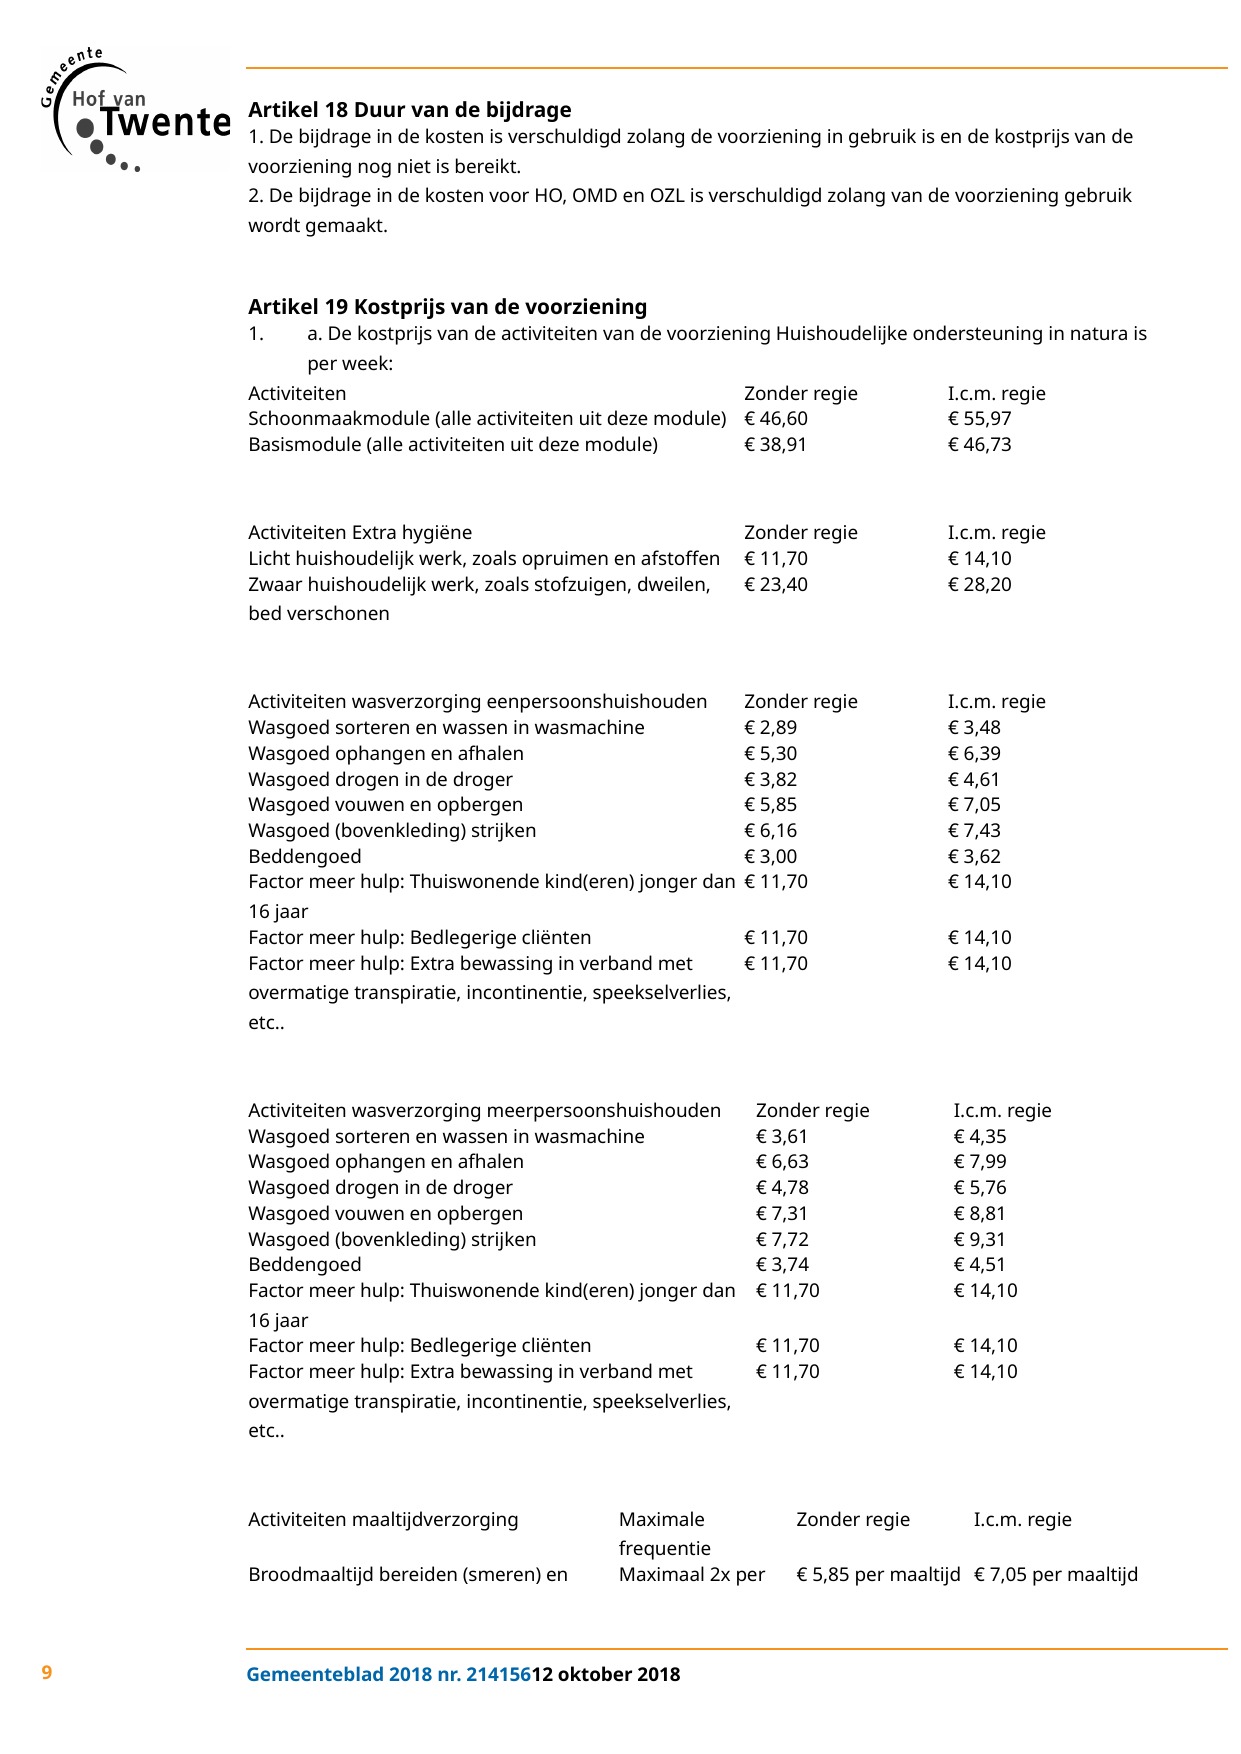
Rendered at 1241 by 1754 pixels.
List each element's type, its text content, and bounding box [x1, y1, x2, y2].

table_cell € 3,48 [948, 714, 1152, 740]
table_cell Licht huishoudelijk werk, zoals opruimen en afstoffen [248, 545, 744, 571]
table_cell € 14,10 [954, 1277, 1152, 1333]
table_header I.c.m. regie [948, 380, 1152, 405]
table_cell € 11,70 [756, 1358, 954, 1443]
table_cell € 5,85 per maaltijd [796, 1561, 974, 1587]
table_cell € 7,99 [954, 1149, 1152, 1174]
table_header Activiteiten wasverzorging meerpersoonshuishouden [248, 1097, 756, 1123]
table_header I.c.m. regie [948, 689, 1152, 714]
table_cell € 4,78 [756, 1174, 954, 1200]
table_header I.c.m. regie [948, 519, 1152, 545]
table_cell Factor meer hulp: Extra bewassing in verband met overmatige transpiratie, incontinentie, speekselverlies, etc.. [248, 950, 744, 1035]
table_cell € 9,31 [954, 1226, 1152, 1252]
table_cell € 14,10 [954, 1358, 1152, 1443]
table_cell € 11,70 [744, 924, 948, 950]
table_cell € 11,70 [744, 545, 948, 571]
table_cell Beddengoed [248, 843, 744, 869]
table_cell € 23,40 [744, 571, 948, 626]
table_header Zonder regie [744, 689, 948, 714]
table_cell Broodmaaltijd bereiden (smeren) en [248, 1561, 619, 1587]
table_cell Wasgoed vouwen en opbergen [248, 1200, 756, 1226]
table_cell € 3,74 [756, 1252, 954, 1277]
table_cell € 11,70 [744, 950, 948, 1035]
table_cell Factor meer hulp: Bedlegerige cliënten [248, 1333, 756, 1358]
table_cell € 11,70 [756, 1333, 954, 1358]
table_cell € 14,10 [948, 924, 1152, 950]
table_cell € 5,30 [744, 740, 948, 766]
table_header Zonder regie [744, 380, 948, 405]
table_cell Wasgoed (bovenkleding) strijken [248, 1226, 756, 1252]
table_header Activiteiten wasverzorging eenpersoonshuishouden [248, 689, 744, 714]
table_cell Factor meer hulp: Bedlegerige cliënten [248, 924, 744, 950]
table_header Zonder regie [744, 519, 948, 545]
table_cell € 6,39 [948, 740, 1152, 766]
table_cell Factor meer hulp: Thuiswonende kind(eren) jonger dan 16 jaar [248, 1277, 756, 1333]
list a. De kostprijs van de activiteiten van de voorziening Huishoudelijke ondersteuning in natura is per week: [248, 320, 1152, 376]
table_cell Wasgoed sorteren en wassen in wasmachine [248, 714, 744, 740]
text Artikel 18 Duur van de bijdrage [248, 95, 1152, 123]
table_cell € 28,20 [948, 571, 1152, 626]
table_cell € 6,63 [756, 1149, 954, 1174]
table_header Activiteiten maaltijdverzorging [248, 1506, 619, 1561]
table_cell € 5,85 [744, 792, 948, 817]
table_cell Wasgoed (bovenkleding) strijken [248, 817, 744, 843]
table_cell € 5,76 [954, 1174, 1152, 1200]
picture [41, 47, 231, 172]
table_header I.c.m. regie [974, 1506, 1152, 1561]
table_cell € 14,10 [954, 1333, 1152, 1358]
table_header Zonder regie [756, 1097, 954, 1123]
table_cell € 38,91 [744, 431, 948, 457]
table_cell Factor meer hulp: Thuiswonende kind(eren) jonger dan 16 jaar [248, 869, 744, 924]
table_cell Maximaal 2x per [619, 1561, 796, 1587]
table_cell € 46,73 [948, 431, 1152, 457]
table_cell € 11,70 [756, 1277, 954, 1333]
table_cell Wasgoed vouwen en opbergen [248, 792, 744, 817]
table_cell € 55,97 [948, 405, 1152, 431]
table_cell € 3,00 [744, 843, 948, 869]
text Artikel 19 Kostprijs van de voorziening [248, 292, 1152, 320]
table_cell € 11,70 [744, 869, 948, 924]
table_cell Wasgoed ophangen en afhalen [248, 740, 744, 766]
table_cell € 7,31 [756, 1200, 954, 1226]
table_header Activiteiten [248, 380, 744, 405]
table_cell Zwaar huishoudelijk werk, zoals stofzuigen, dweilen, bed verschonen [248, 571, 744, 626]
table_cell Wasgoed drogen in de droger [248, 1174, 756, 1200]
table_cell € 3,62 [948, 843, 1152, 869]
table_cell € 3,61 [756, 1123, 954, 1149]
table_header Maximale frequentie [619, 1506, 796, 1561]
table_cell € 4,61 [948, 766, 1152, 792]
table_cell Wasgoed ophangen en afhalen [248, 1149, 756, 1174]
text 2. De bijdrage in de kosten voor HO, OMD en OZL is verschuldigd zolang van de voorziening gebruik wordt gemaakt. [248, 182, 1152, 238]
table_cell Factor meer hulp: Extra bewassing in verband met overmatige transpiratie, incontinentie, speekselverlies, etc.. [248, 1358, 756, 1443]
text 1. De bijdrage in de kosten is verschuldigd zolang de voorziening in gebruik is en de kostprijs van de voorziening nog niet is bereikt. [248, 123, 1152, 178]
table_cell Basismodule (alle activiteiten uit deze module) [248, 431, 744, 457]
table_cell € 4,35 [954, 1123, 1152, 1149]
table_cell Schoonmaakmodule (alle activiteiten uit deze module) [248, 405, 744, 431]
table_cell € 3,82 [744, 766, 948, 792]
table_cell Wasgoed sorteren en wassen in wasmachine [248, 1123, 756, 1149]
table_cell Wasgoed drogen in de droger [248, 766, 744, 792]
table_cell € 7,05 per maaltijd [974, 1561, 1152, 1587]
table_cell Beddengoed [248, 1252, 756, 1277]
table_header I.c.m. regie [954, 1097, 1152, 1123]
table_cell € 7,72 [756, 1226, 954, 1252]
table_cell € 46,60 [744, 405, 948, 431]
table_cell € 14,10 [948, 950, 1152, 1035]
table_cell € 2,89 [744, 714, 948, 740]
table_cell € 14,10 [948, 869, 1152, 924]
table_cell € 8,81 [954, 1200, 1152, 1226]
table_cell € 7,43 [948, 817, 1152, 843]
table_cell € 4,51 [954, 1252, 1152, 1277]
table_cell € 6,16 [744, 817, 948, 843]
table_header Activiteiten Extra hygiëne [248, 519, 744, 545]
table_cell € 7,05 [948, 792, 1152, 817]
table_header Zonder regie [796, 1506, 974, 1561]
table_cell € 14,10 [948, 545, 1152, 571]
